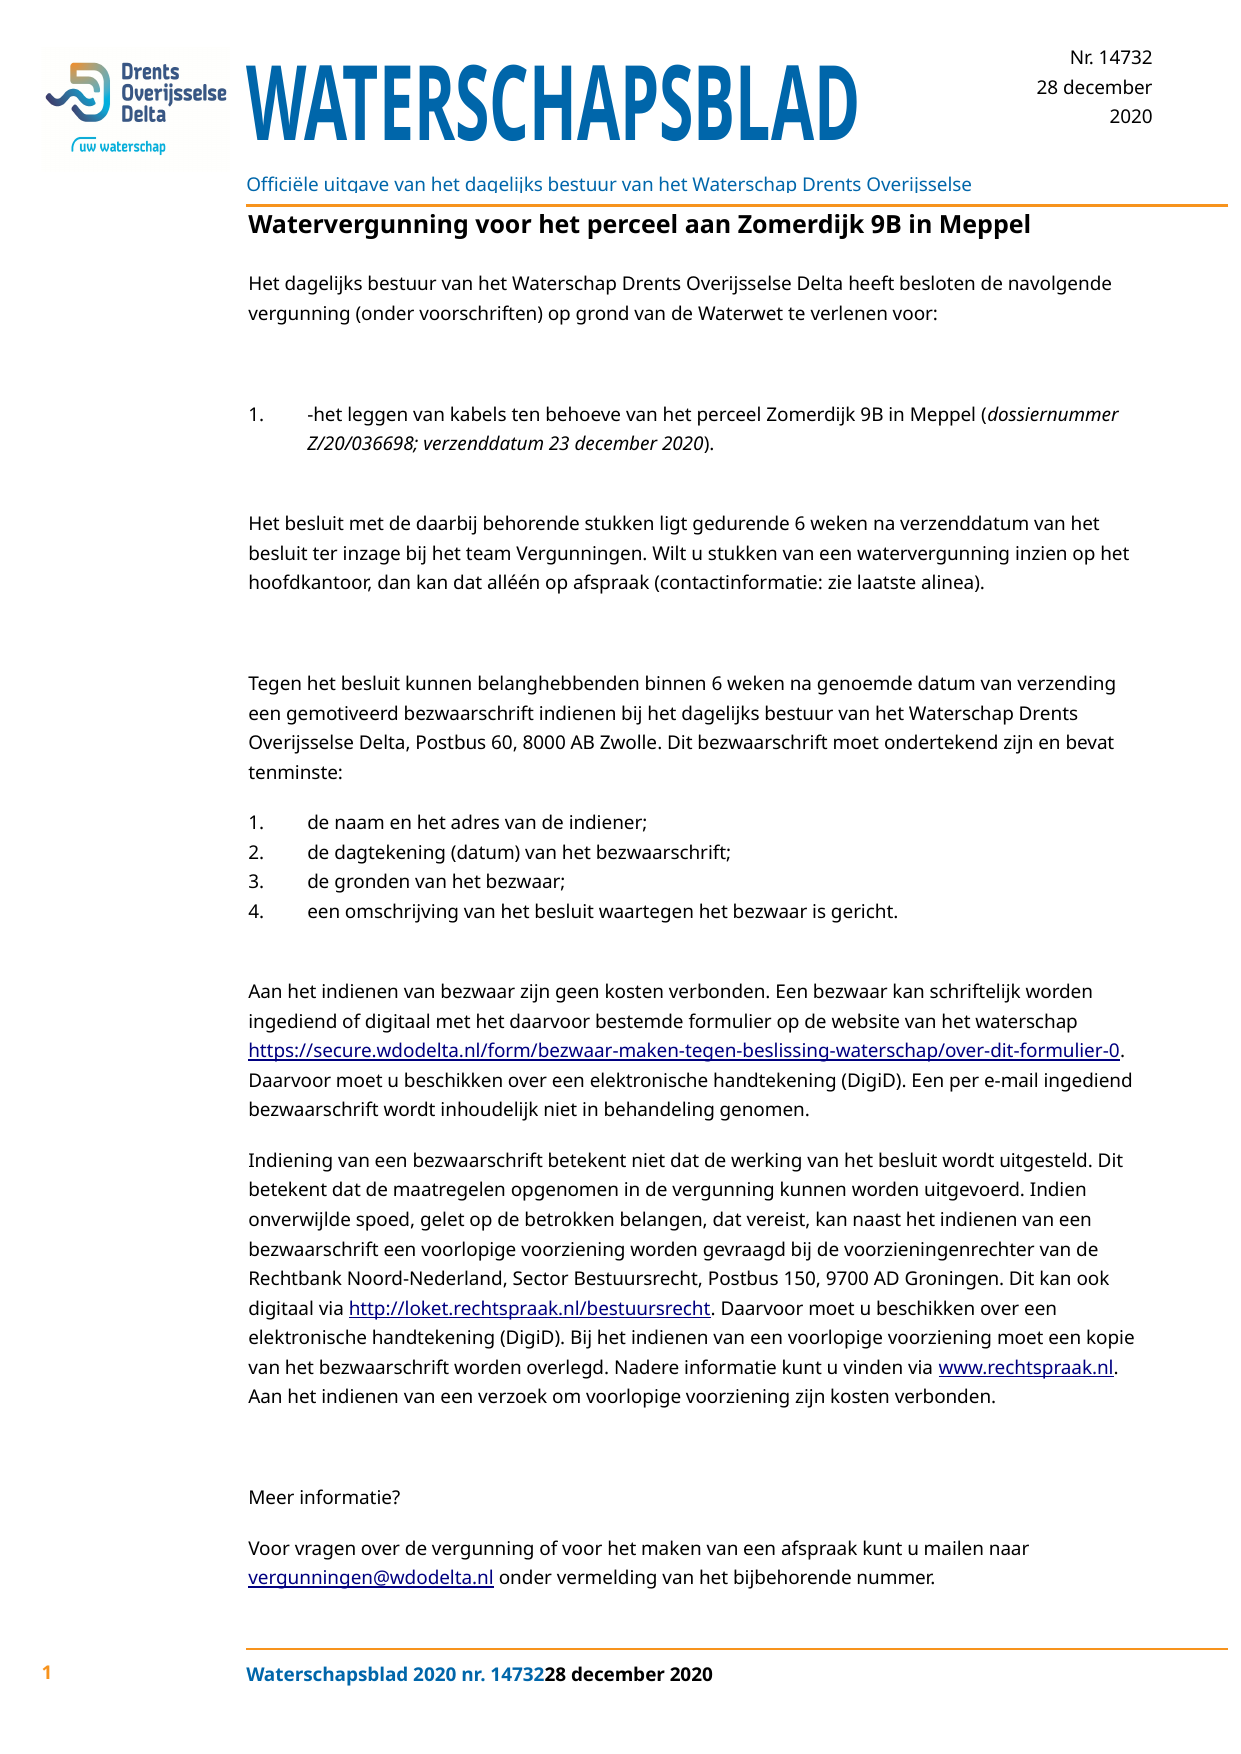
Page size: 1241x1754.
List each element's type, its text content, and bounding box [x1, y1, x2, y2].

picture [41, 47, 231, 172]
text Indiening van een bezwaarschrift betekent niet dat de werking van het besluit wordt uitgesteld. Dit betekent dat de maatregelen opgenomen in de vergunning kunnen worden uitgevoerd. Indien onverwijlde spoed, gelet op de betrokken belangen, dat vereist, kan naast het indienen van een bezwaarschrift een voorlopige voorziening worden gevraagd bij de voorzieningenrechter van de Rechtbank Noord-Nederland, Sector Bestuursrecht, Postbus 150, 9700 AD Groningen. Dit kan ook digitaal via http://loket.rechtspraak.nl/bestuursrecht. Daarvoor moet u beschikken over een elektronische handtekening (DigiD). Bij het indienen van een voorlopige voorziening moet een kopie van het bezwaarschrift worden overlegd. Nadere informatie kunt u vinden via www.rechtspraak.nl. Aan het indienen van een verzoek om voorlopige voorziening zijn kosten verbonden. [248, 1147, 1152, 1409]
text Watervergunning voor het perceel aan Zomerdijk 9B in Meppel [248, 207, 1152, 241]
list een omschrijving van het besluit waartegen het bezwaar is gericht. [248, 898, 1152, 924]
text Tegen het besluit kunnen belanghebbenden binnen 6 weken na genoemde datum van verzending een gemotiveerd bezwaarschrift indienen bij het dagelijks bestuur van het Waterschap Drents Overijsselse Delta, Postbus 60, 8000 AB Zwolle. Dit bezwaarschrift moet ondertekend zijn en bevat tenminste: [248, 670, 1152, 785]
text Meer informatie? [248, 1484, 1152, 1510]
list -het leggen van kabels ten behoeve van het perceel Zomerdijk 9B in Meppel (dossiernummer Z/20/036698; verzenddatum 23 december 2020). [248, 401, 1152, 456]
text Voor vragen over de vergunning of voor het maken van een afspraak kunt u mailen naar vergunningen@wdodelta.nl onder vermelding van het bijbehorende nummer. [248, 1535, 1152, 1590]
list de dagtekening (datum) van het bezwaarschrift; [248, 839, 1152, 865]
text Het besluit met de daarbij behorende stukken ligt gedurende 6 weken na verzenddatum van het besluit ter inzage bij het team Vergunningen. Wilt u stukken van een watervergunning inzien op het hoofdkantoor, dan kan dat alléén op afspraak (contactinformatie: zie laatste alinea). [248, 510, 1152, 595]
list de gronden van het bezwaar; [248, 869, 1152, 894]
list de naam en het adres van de indiener; [248, 809, 1152, 835]
text Het dagelijks bestuur van het Waterschap Drents Overijsselse Delta heeft besloten de navolgende vergunning (onder voorschriften) op grond van de Waterwet te verlenen voor: [248, 270, 1152, 326]
text Aan het indienen van bezwaar zijn geen kosten verbonden. Een bezwaar kan schriftelijk worden ingediend of digitaal met het daarvoor bestemde formulier op de website van het waterschap https://secure.wdodelta.nl/form/bezwaar-maken-tegen-beslissing-waterschap/over-dit-formulier-0. Daarvoor moet u beschikken over een elektronische handtekening (DigiD). Een per e-mail ingediend bezwaarschrift wordt inhoudelijk niet in behandeling genomen. [248, 978, 1152, 1122]
